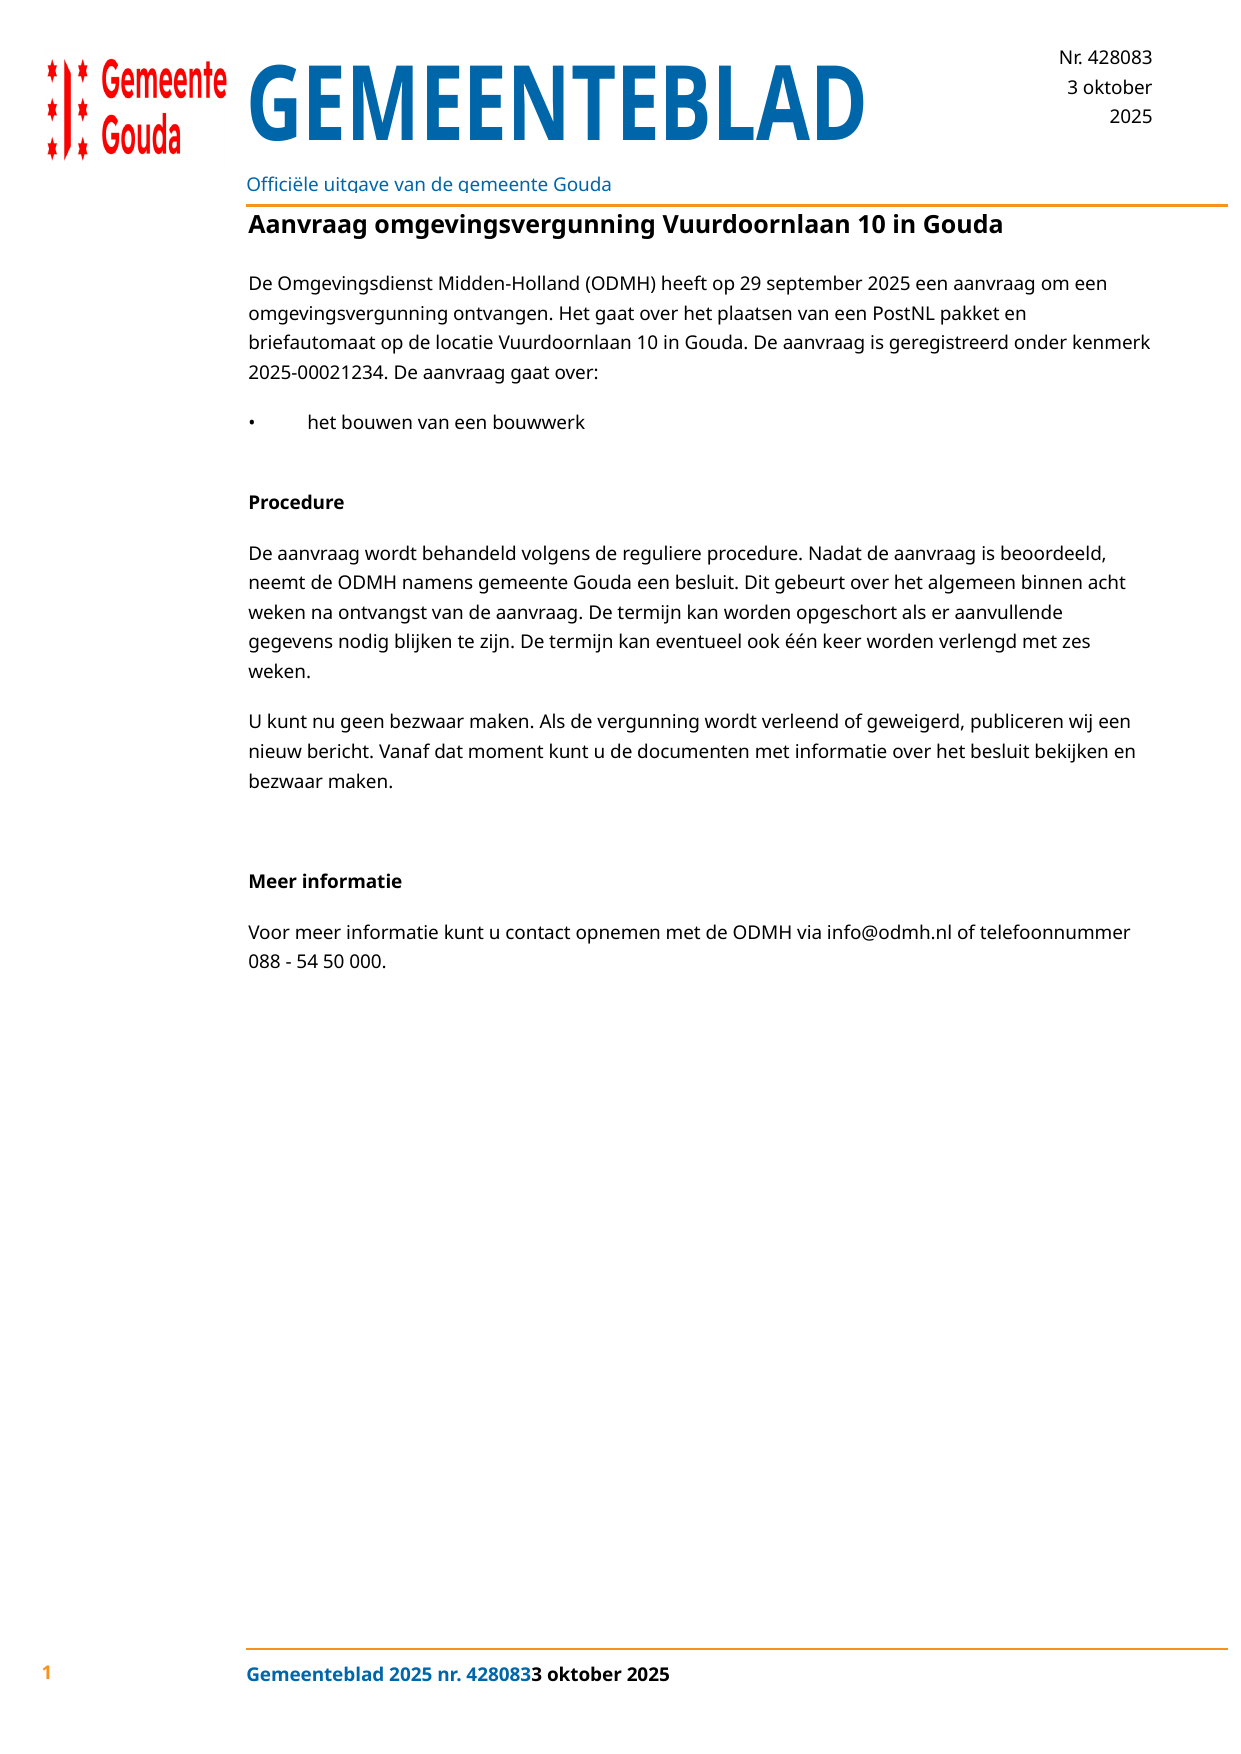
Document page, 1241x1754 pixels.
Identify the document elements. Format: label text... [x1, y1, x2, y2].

text U kunt nu geen bezwaar maken. Als de vergunning wordt verleend of geweigerd, publiceren wij een nieuw bericht. Vanaf dat moment kunt u de documenten met informatie over het besluit bekijken en bezwaar maken. [248, 709, 1152, 793]
text De Omgevingsdienst Midden-Holland (ODMH) heeft op 29 september 2025 een aanvraag om een omgevingsvergunning ontvangen. Het gaat over het plaatsen van een PostNL pakket en briefautomaat op de locatie Vuurdoornlaan 10 in Gouda. De aanvraag is geregistreerd onder kenmerk 2025-00021234. De aanvraag gaat over: [248, 270, 1152, 385]
text Voor meer informatie kunt u contact opnemen met de ODMH via info@odmh.nl of telefoonnummer 088 - 54 50 000. [248, 919, 1152, 974]
text Procedure [248, 489, 1152, 515]
text De aanvraag wordt behandeld volgens de reguliere procedure. Nadat de aanvraag is beoordeeld, neemt de ODMH namens gemeente Gouda een besluit. Dit gebeurt over het algemeen binnen acht weken na ontvangst van de aanvraag. De termijn kan worden opgeschort als er aanvullende gegevens nodig blijken te zijn. De termijn kan eventueel ook één keer worden verlengd met zes weken. [248, 540, 1152, 684]
text Meer informatie [248, 869, 1152, 894]
text Aanvraag omgevingsvergunning Vuurdoornlaan 10 in Gouda [248, 207, 1152, 241]
list het bouwen van een bouwwerk [248, 409, 1152, 435]
picture [41, 47, 231, 172]
